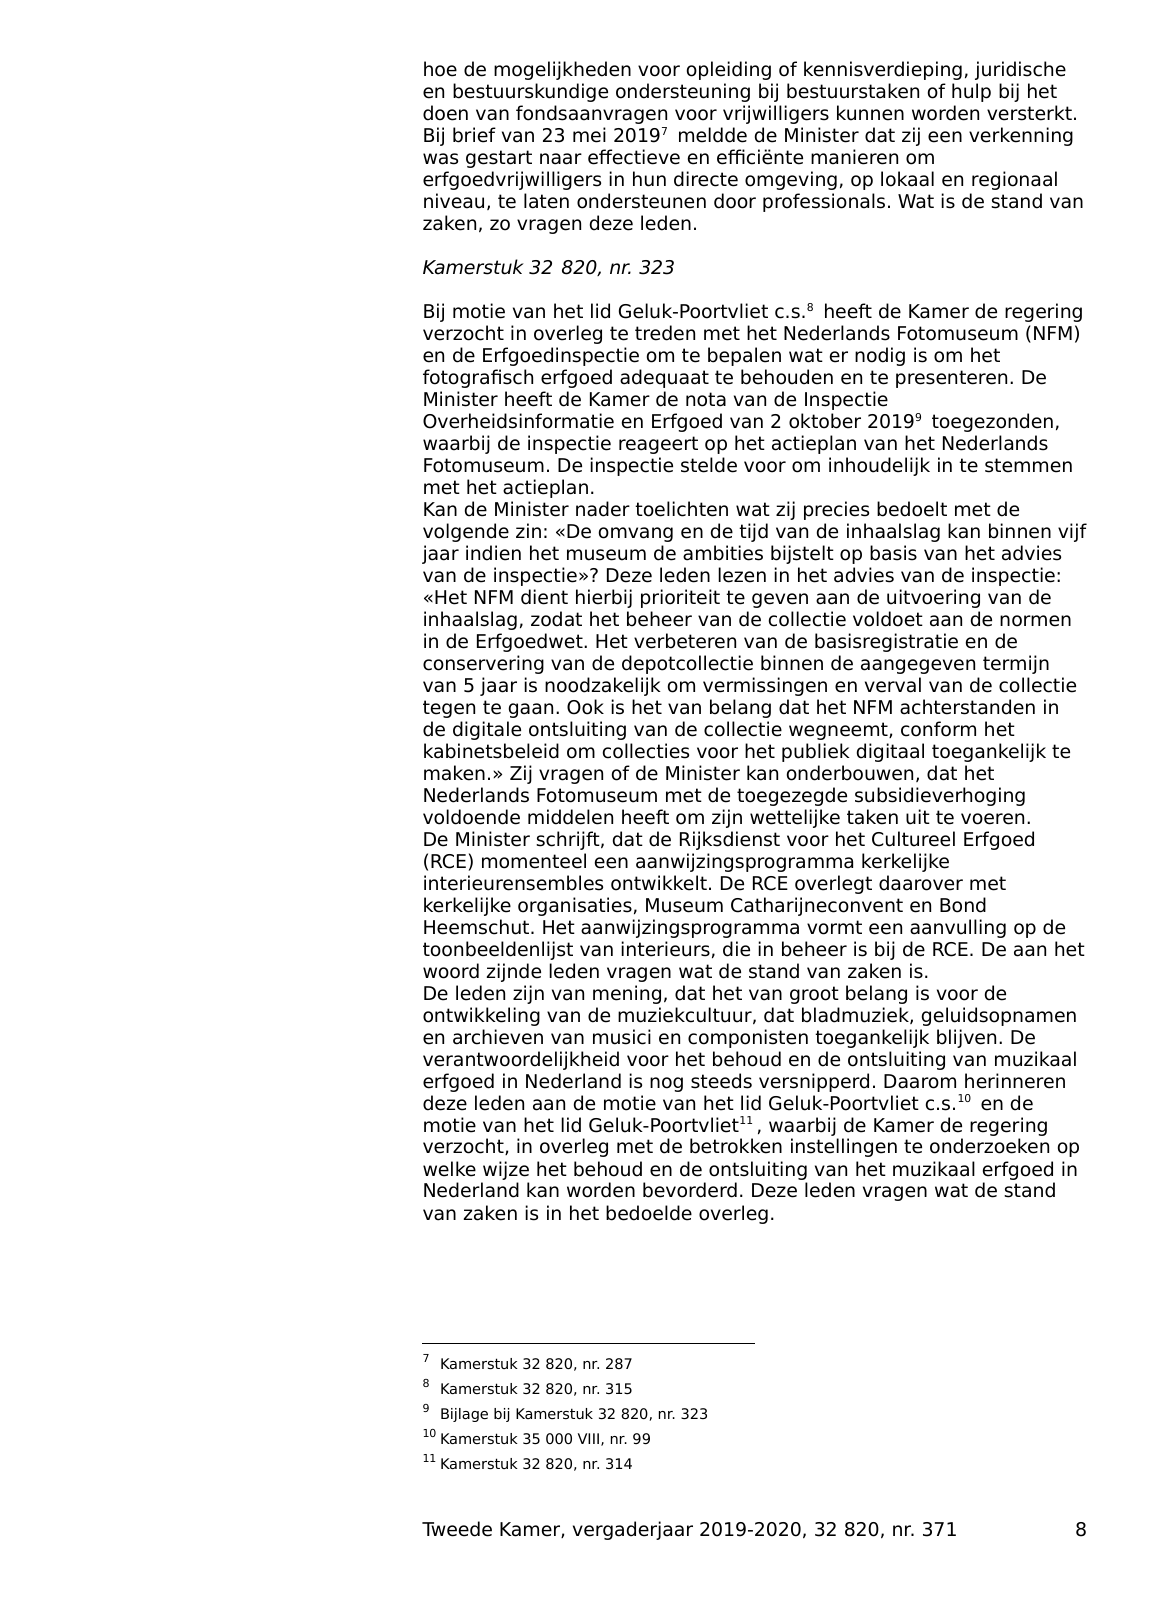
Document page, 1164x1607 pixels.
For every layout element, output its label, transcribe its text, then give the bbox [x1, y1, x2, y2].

text Kamerstuk 32 820, nr. 315 [422, 1377, 1087, 1399]
text De leden zijn van mening, dat het van groot belang is voor de ontwikkeling van de muziekcultuur, dat bladmuziek, geluidsopnamen en archieven van musici en componisten toegankelijk blijven. De verantwoordelijkheid voor het behoud en de ontsluiting van muzikaal erfgoed in Nederland is nog steeds versnipperd. Daarom herinneren deze leden aan de motie van het lid Geluk-Poortvliet c.s. en de motie van het lid Geluk-Poortvliet, waarbij de Kamer de regering verzocht, in overleg met de betrokken instellingen te onderzoeken op welke wijze het behoud en de ontsluiting van het muzikaal erfgoed in Nederland kan worden bevorderd. Deze leden vragen wat de stand van zaken is in het bedoelde overleg. [422, 983, 1087, 1224]
text Kan de Minister nader toelichten wat zij precies bedoelt met de volgende zin: «De omvang en de tijd van de inhaalslag kan binnen vijf jaar indien het museum de ambities bijstelt op basis van het advies van de inspectie»? Deze leden lezen in het advies van de inspectie: «Het NFM dient hierbij prioriteit te geven aan de uitvoering van de inhaalslag, zodat het beheer van de collectie voldoet aan de normen in de Erfgoedwet. Het verbeteren van de basisregistratie en de conservering van de depotcollectie binnen de aangegeven termijn van 5 jaar is noodzakelijk om vermissingen en verval van de collectie tegen te gaan. Ook is het van belang dat het NFM achterstanden in de digitale ontsluiting van de collectie wegneemt, conform het kabinetsbeleid om collecties voor het publiek digitaal toegankelijk te maken.» Zij vragen of de Minister kan onderbouwen, dat het Nederlands Fotomuseum met de toegezegde subsidieverhoging voldoende middelen heeft om zijn wettelijke taken uit te voeren. [422, 499, 1087, 829]
text Bijlage bij Kamerstuk 32 820, nr. 323 [422, 1402, 1087, 1424]
text Kamerstuk 35 000 VIII, nr. 99 [422, 1427, 1087, 1449]
text Bij motie van het lid Geluk-Poortvliet c.s. heeft de Kamer de regering verzocht in overleg te treden met het Nederlands Fotomuseum (NFM) en de Erfgoedinspectie om te bepalen wat er nodig is om het fotografisch erfgoed adequaat te behouden en te presenteren. De Minister heeft de Kamer de nota van de Inspectie Overheidsinformatie en Erfgoed van 2 oktober 2019 toegezonden, waarbij de inspectie reageert op het actieplan van het Nederlands Fotomuseum. De inspectie stelde voor om inhoudelijk in te stemmen met het actieplan. [422, 301, 1087, 499]
text Kamerstuk 32 820, nr. 287 [422, 1352, 1087, 1374]
text Kamerstuk 32 820, nr. 314 [422, 1452, 1087, 1474]
text De Minister schrijft, dat de Rijksdienst voor het Cultureel Erfgoed (RCE) momenteel een aanwijzingsprogramma kerkelijke interieurensembles ontwikkelt. De RCE overlegt daarover met kerkelijke organisaties, Museum Catharijneconvent en Bond Heemschut. Het aanwijzingsprogramma vormt een aanvulling op de toonbeeldenlijst van interieurs, die in beheer is bij de RCE. De aan het woord zijnde leden vragen wat de stand van zaken is. [422, 829, 1087, 983]
subtitle Kamerstuk 32 820, nr. 323 [422, 257, 1087, 279]
text hoe de mogelijkheden voor opleiding of kennisverdieping, juridische en bestuurskundige ondersteuning bij bestuurstaken of hulp bij het doen van fondsaanvragen voor vrijwilligers kunnen worden versterkt. Bij brief van 23 mei 2019 meldde de Minister dat zij een verkenning was gestart naar effectieve en efficiënte manieren om erfgoedvrijwilligers in hun directe omgeving, op lokaal en regionaal niveau, te laten ondersteunen door professionals. Wat is de stand van zaken, zo vragen deze leden. [422, 59, 1087, 235]
